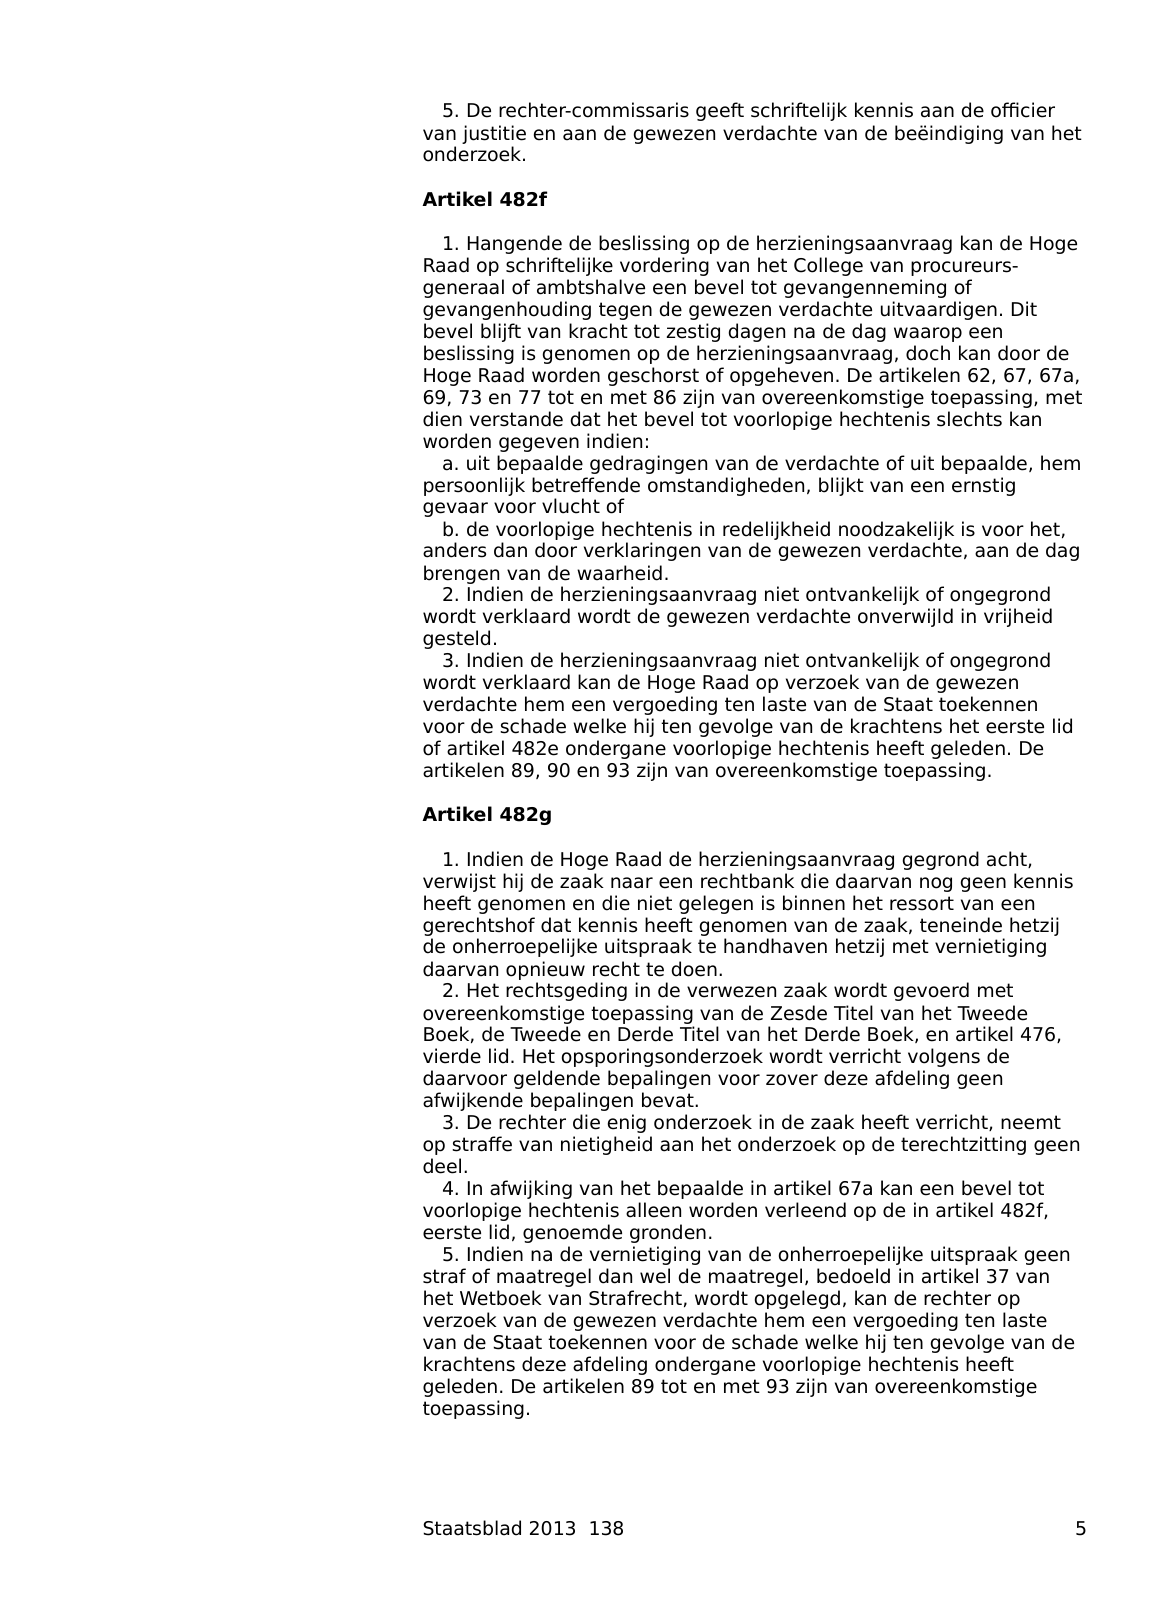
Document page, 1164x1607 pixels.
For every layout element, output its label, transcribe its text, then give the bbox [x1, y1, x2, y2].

text b. de voorlopige hechtenis in redelijkheid noodzakelijk is voor het, anders dan door verklaringen van de gewezen verdachte, aan de dag brengen van de waarheid. [422, 518, 1087, 584]
subtitle Artikel 482g [422, 804, 1087, 826]
text 1. Hangende de beslissing op de herzieningsaanvraag kan de Hoge Raad op schriftelijke vordering van het College van procureurs-generaal of ambtshalve een bevel tot gevangenneming of gevangenhouding tegen de gewezen verdachte uitvaardigen. Dit bevel blijft van kracht tot zestig dagen na de dag waarop een beslissing is genomen op de herzieningsaanvraag, doch kan door de Hoge Raad worden geschorst of opgeheven. De artikelen 62, 67, 67a, 69, 73 en 77 tot en met 86 zijn van overeenkomstige toepassing, met dien verstande dat het bevel tot voorlopige hechtenis slechts kan worden gegeven indien: [422, 233, 1087, 452]
text 3. De rechter die enig onderzoek in de zaak heeft verricht, neemt op straffe van nietigheid aan het onderzoek op de terechtzitting geen deel. [422, 1112, 1087, 1178]
text 4. In afwijking van het bepaalde in artikel 67a kan een bevel tot voorlopige hechtenis alleen worden verleend op de in artikel 482f, eerste lid, genoemde gronden. [422, 1178, 1087, 1244]
text 2. Indien de herzieningsaanvraag niet ontvankelijk of ongegrond wordt verklaard wordt de gewezen verdachte onverwijld in vrijheid gesteld. [422, 584, 1087, 650]
text 3. Indien de herzieningsaanvraag niet ontvankelijk of ongegrond wordt verklaard kan de Hoge Raad op verzoek van de gewezen verdachte hem een vergoeding ten laste van de Staat toekennen voor de schade welke hij ten gevolge van de krachtens het eerste lid of artikel 482e ondergane voorlopige hechtenis heeft geleden. De artikelen 89, 90 en 93 zijn van overeenkomstige toepassing. [422, 650, 1087, 782]
text a. uit bepaalde gedragingen van de verdachte of uit bepaalde, hem persoonlijk betreffende omstandigheden, blijkt van een ernstig gevaar voor vlucht of [422, 452, 1087, 518]
text 5. De rechter-commissaris geeft schriftelijk kennis aan de officier van justitie en aan de gewezen verdachte van de beëindiging van het onderzoek. [422, 100, 1087, 166]
subtitle Artikel 482f [422, 188, 1087, 211]
text 5. Indien na de vernietiging van de onherroepelijke uitspraak geen straf of maatregel dan wel de maatregel, bedoeld in artikel 37 van het Wetboek van Strafrecht, wordt opgelegd, kan de rechter op verzoek van de gewezen verdachte hem een vergoeding ten laste van de Staat toekennen voor de schade welke hij ten gevolge van de krachtens deze afdeling ondergane voorlopige hechtenis heeft geleden. De artikelen 89 tot en met 93 zijn van overeenkomstige toepassing. [422, 1244, 1087, 1420]
text 1. Indien de Hoge Raad de herzieningsaanvraag gegrond acht, verwijst hij de zaak naar een rechtbank die daarvan nog geen kennis heeft genomen en die niet gelegen is binnen het ressort van een gerechtshof dat kennis heeft genomen van de zaak, teneinde hetzij de onherroepelijke uitspraak te handhaven hetzij met vernietiging daarvan opnieuw recht te doen. [422, 848, 1087, 980]
text 2. Het rechtsgeding in de verwezen zaak wordt gevoerd met overeenkomstige toepassing van de Zesde Titel van het Tweede Boek, de Tweede en Derde Titel van het Derde Boek, en artikel 476, vierde lid. Het opsporingsonderzoek wordt verricht volgens de daarvoor geldende bepalingen voor zover deze afdeling geen afwijkende bepalingen bevat. [422, 980, 1087, 1112]
